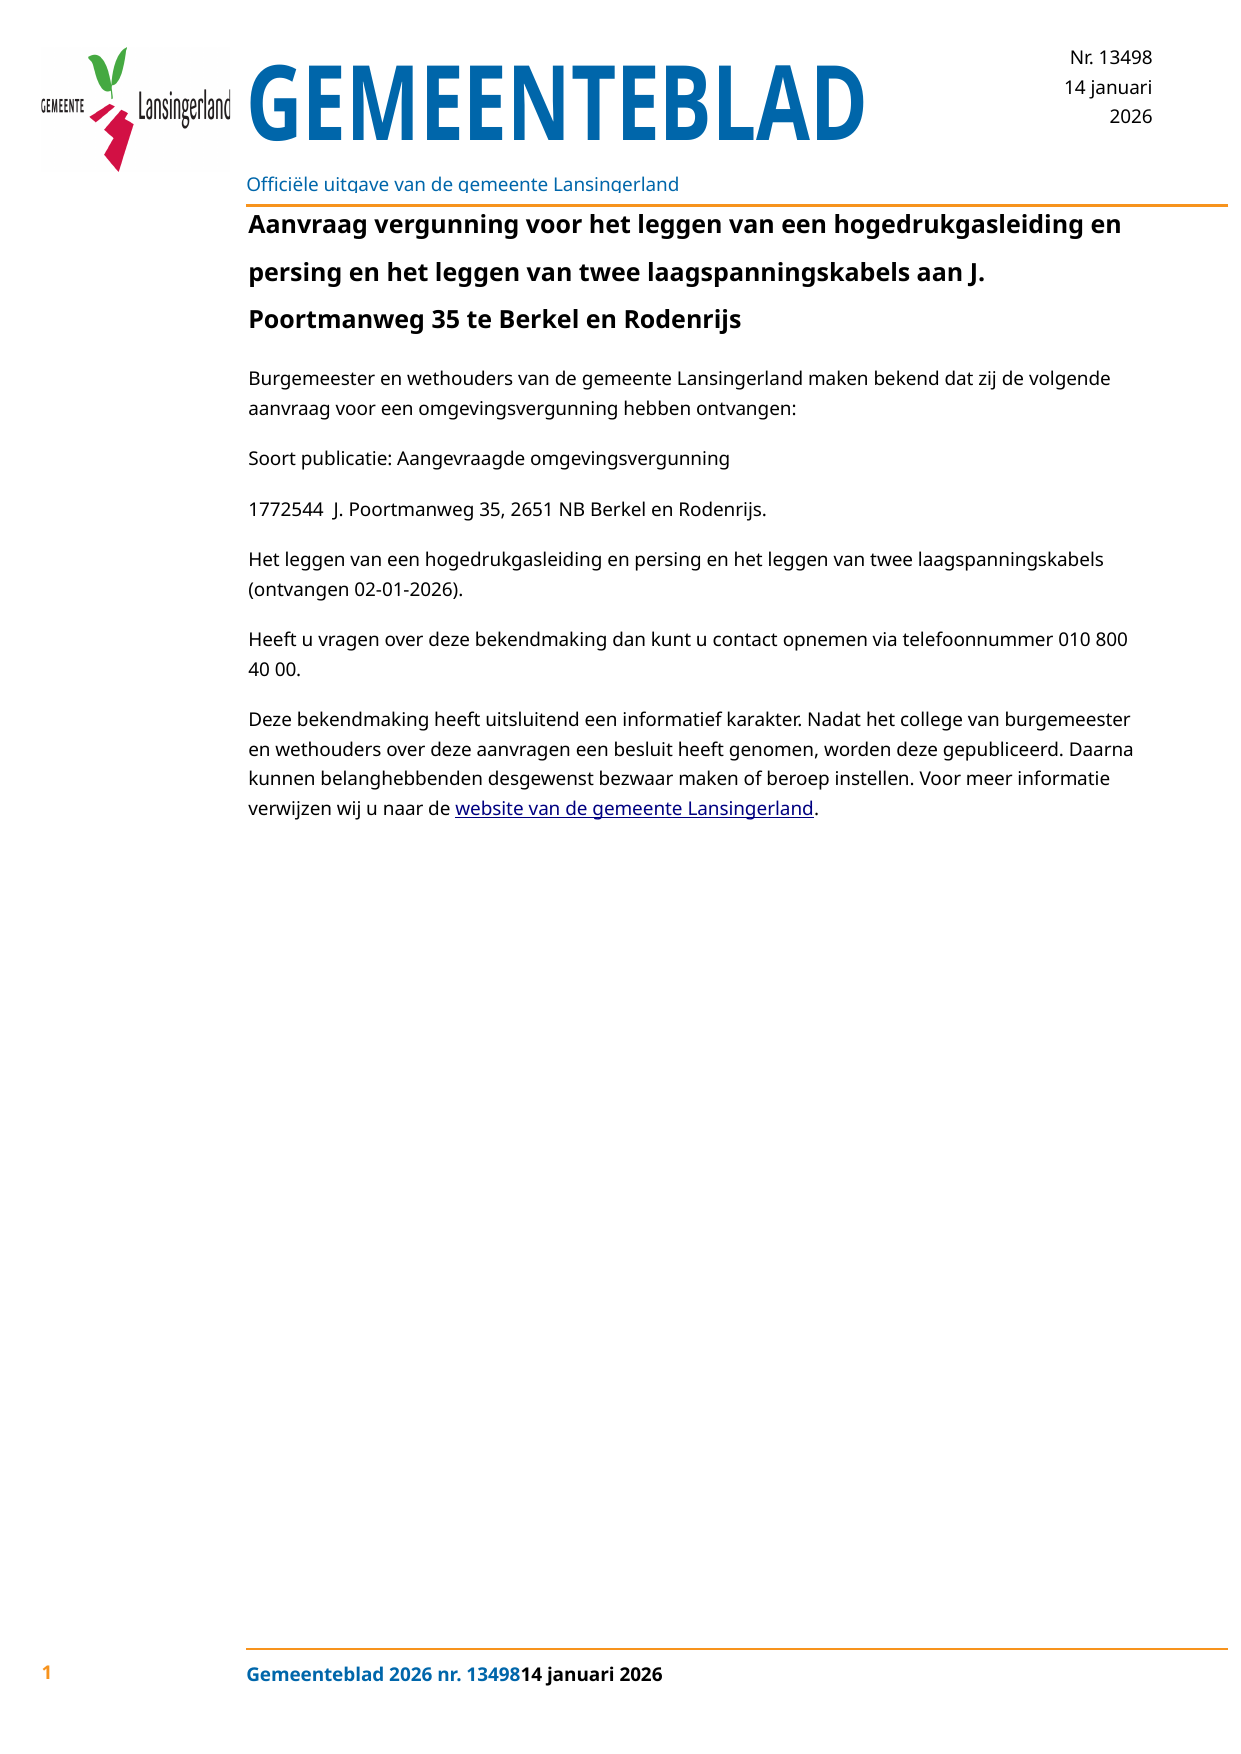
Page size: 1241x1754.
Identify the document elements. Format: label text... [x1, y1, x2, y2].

text Heeft u vragen over deze bekendmaking dan kunt u contact opnemen via telefoonnummer 010 800 40 00. [248, 626, 1152, 682]
picture [41, 47, 231, 172]
text Het leggen van een hogedrukgasleiding en persing en het leggen van twee laagspanningskabels (ontvangen 02-01-2026). [248, 546, 1152, 602]
text Soort publicatie: Aangevraagde omgevingsvergunning [248, 446, 1152, 471]
text Deze bekendmaking heeft uitsluitend een informatief karakter. Nadat het college van burgemeester en wethouders over deze aanvragen een besluit heeft genomen, worden deze gepubliceerd. Daarna kunnen belanghebbenden desgewenst bezwaar maken of beroep instellen. Voor meer informatie verwijzen wij u naar de website van de gemeente Lansingerland. [248, 706, 1152, 821]
text Aanvraag vergunning voor het leggen van een hogedrukgasleiding en persing en het leggen van twee laagspanningskabels aan J. Poortmanweg 35 te Berkel en Rodenrijs [248, 207, 1152, 336]
text 1772544 J. Poortmanweg 35, 2651 NB Berkel en Rodenrijs. [248, 496, 1152, 522]
text Burgemeester en wethouders van de gemeente Lansingerland maken bekend dat zij de volgende aanvraag voor een omgevingsvergunning hebben ontvangen: [248, 366, 1152, 421]
